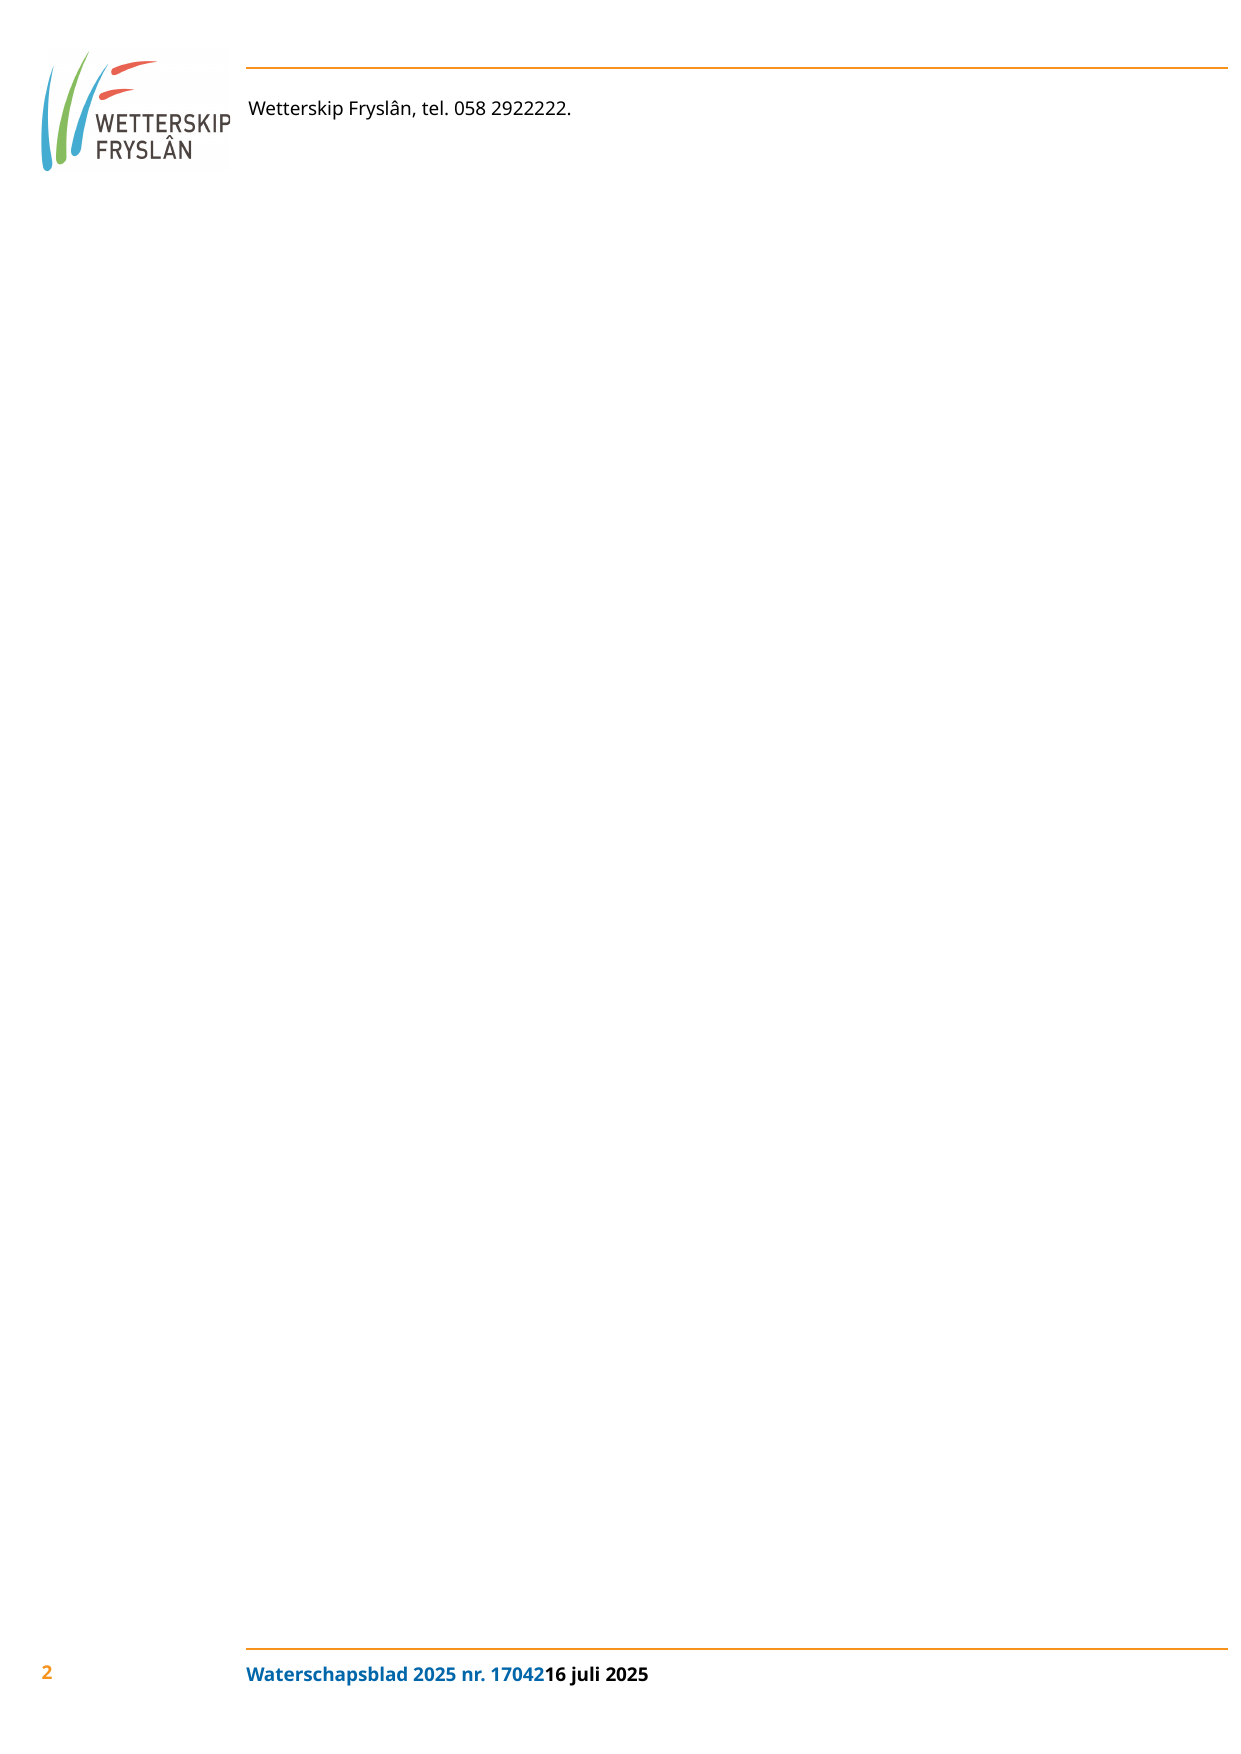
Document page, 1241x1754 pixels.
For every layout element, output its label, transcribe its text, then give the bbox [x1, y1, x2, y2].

picture [41, 47, 231, 172]
text Wetterskip Fryslân, tel. 058 2922222. [248, 95, 1152, 121]
